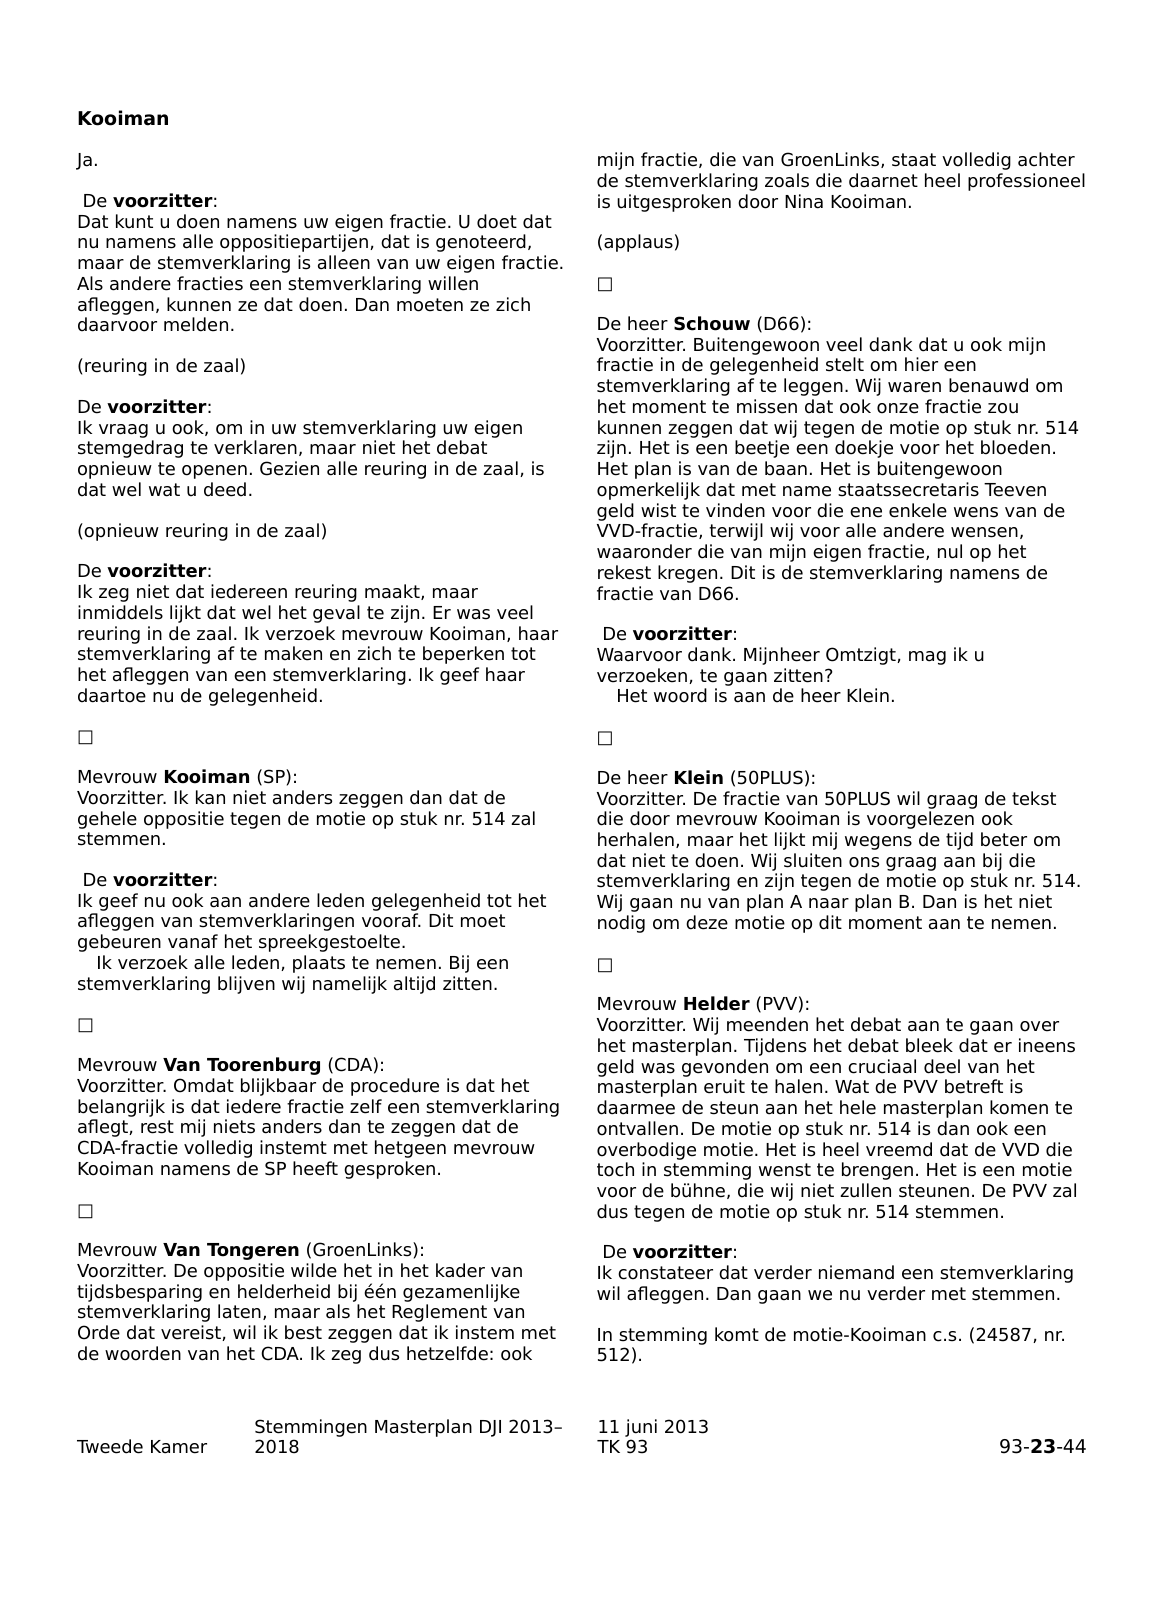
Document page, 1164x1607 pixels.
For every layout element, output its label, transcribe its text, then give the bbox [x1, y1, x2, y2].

text De voorzitter: [596, 1242, 1087, 1263]
text Ik vraag u ook, om in uw stemverklaring uw eigen stemgedrag te verklaren, maar niet het debat opnieuw te openen. Gezien alle reuring in de zaal, is dat wel wat u deed. [77, 417, 567, 500]
text Dat kunt u doen namens uw eigen fractie. U doet dat nu namens alle oppositiepartijen, dat is genoteerd, maar de stemverklaring is alleen van uw eigen fractie. Als andere fracties een stemverklaring willen afleggen, kunnen ze dat doen. Dan moeten ze zich daarvoor melden. [77, 212, 567, 336]
text Waarvoor dank. Mijnheer Omtzigt, mag ik u verzoeken, te gaan zitten? [596, 645, 1087, 686]
text (reuring in de zaal) [77, 356, 567, 377]
text □ [596, 273, 1087, 294]
text Voorzitter. Buitengewoon veel dank dat u ook mijn fractie in de gelegenheid stelt om hier een stemverklaring af te leggen. Wij waren benauwd om het moment te missen dat ook onze fractie zou kunnen zeggen dat wij tegen de motie op stuk nr. 514 zijn. Het is een beetje een doekje voor het bloeden. Het plan is van de baan. Het is buitengewoon opmerkelijk dat met name staatssecretaris Teeven geld wist te vinden voor die ene enkele wens van de VVD-fractie, terwijl wij voor alle andere wensen, waaronder die van mijn eigen fractie, nul op het rekest kregen. Dit is de stemverklaring namens de fractie van D66. [596, 334, 1087, 604]
text In stemming komt de motie-Kooiman c.s. (24587, nr. 512). [596, 1324, 1087, 1366]
text Het woord is aan de heer Klein. [596, 686, 1087, 707]
text De voorzitter: [77, 561, 567, 582]
text □ [77, 1199, 567, 1220]
text Voorzitter. Ik kan niet anders zeggen dan dat de gehele oppositie tegen de motie op stuk nr. 514 zal stemmen. [77, 788, 567, 850]
text De voorzitter: [77, 397, 567, 417]
text (applaus) [596, 232, 1087, 253]
text De voorzitter: [77, 870, 567, 891]
text Voorzitter. Wij meenden het debat aan te gaan over het masterplan. Tijdens het debat bleek dat er ineens geld was gevonden om een cruciaal deel van het masterplan eruit te halen. Wat de PVV betreft is daarmee de steun aan het hele masterplan komen te ontvallen. De motie op stuk nr. 514 is dan ook een overbodige motie. Het is heel vreemd dat de VVD die toch in stemming wenst te brengen. Het is een motie voor de bühne, die wij niet zullen steunen. De PVV zal dus tegen de motie op stuk nr. 514 stemmen. [596, 1015, 1087, 1222]
text Ik verzoek alle leden, plaats te nemen. Bij een stemverklaring blijven wij namelijk altijd zitten. [77, 953, 567, 994]
text Ik geef nu ook aan andere leden gelegenheid tot het afleggen van stemverklaringen vooraf. Dit moet gebeuren vanaf het spreekgestoelte. [77, 891, 567, 953]
text Mevrouw Van Tongeren (GroenLinks): [77, 1240, 567, 1261]
text Voorzitter. Omdat blijkbaar de procedure is dat het belangrijk is dat iedere fractie zelf een stemverklaring aflegt, rest mij niets anders dan te zeggen dat de CDA-fractie volledig instemt met hetgeen mevrouw Kooiman namens de SP heeft gesproken. [77, 1076, 567, 1179]
text Voorzitter. De oppositie wilde het in het kader van tijdsbesparing en helderheid bij één gezamenlijke stemverklaring laten, maar als het Reglement van Orde dat vereist, wil ik best zeggen dat ik instem met de woorden van het CDA. Ik zeg dus hetzelfde: ook [77, 1261, 567, 1364]
text □ [596, 727, 1087, 748]
text De heer Klein (50PLUS): [596, 768, 1087, 788]
text Mevrouw Kooiman (SP): [77, 767, 567, 788]
text □ [596, 953, 1087, 974]
text Ik zeg niet dat iedereen reuring maakt, maar inmiddels lijkt dat wel het geval te zijn. Er was veel reuring in de zaal. Ik verzoek mevrouw Kooiman, haar stemverklaring af te maken en zich te beperken tot het afleggen van een stemverklaring. Ik geef haar daartoe nu de gelegenheid. [77, 582, 567, 706]
text mijn fractie, die van GroenLinks, staat volledig achter de stemverklaring zoals die daarnet heel professioneel is uitgesproken door Nina Kooiman. [596, 150, 1087, 212]
text (opnieuw reuring in de zaal) [77, 520, 567, 541]
text Voorzitter. De fractie van 50PLUS wil graag de tekst die door mevrouw Kooiman is voorgelezen ook herhalen, maar het lijkt mij wegens de tijd beter om dat niet te doen. Wij sluiten ons graag aan bij die stemverklaring en zijn tegen de motie op stuk nr. 514. Wij gaan nu van plan A naar plan B. Dan is het niet nodig om deze motie op dit moment aan te nemen. [596, 788, 1087, 933]
text □ [77, 1014, 567, 1035]
text De voorzitter: [77, 191, 567, 212]
text Ja. [77, 150, 567, 171]
text De heer Schouw (D66): [596, 314, 1087, 334]
text Mevrouw Helder (PVV): [596, 994, 1087, 1015]
text □ [77, 726, 567, 747]
text Mevrouw Van Toorenburg (CDA): [77, 1055, 567, 1076]
text De voorzitter: [596, 624, 1087, 645]
text Ik constateer dat verder niemand een stemverklaring wil afleggen. Dan gaan we nu verder met stemmen. [596, 1263, 1087, 1304]
